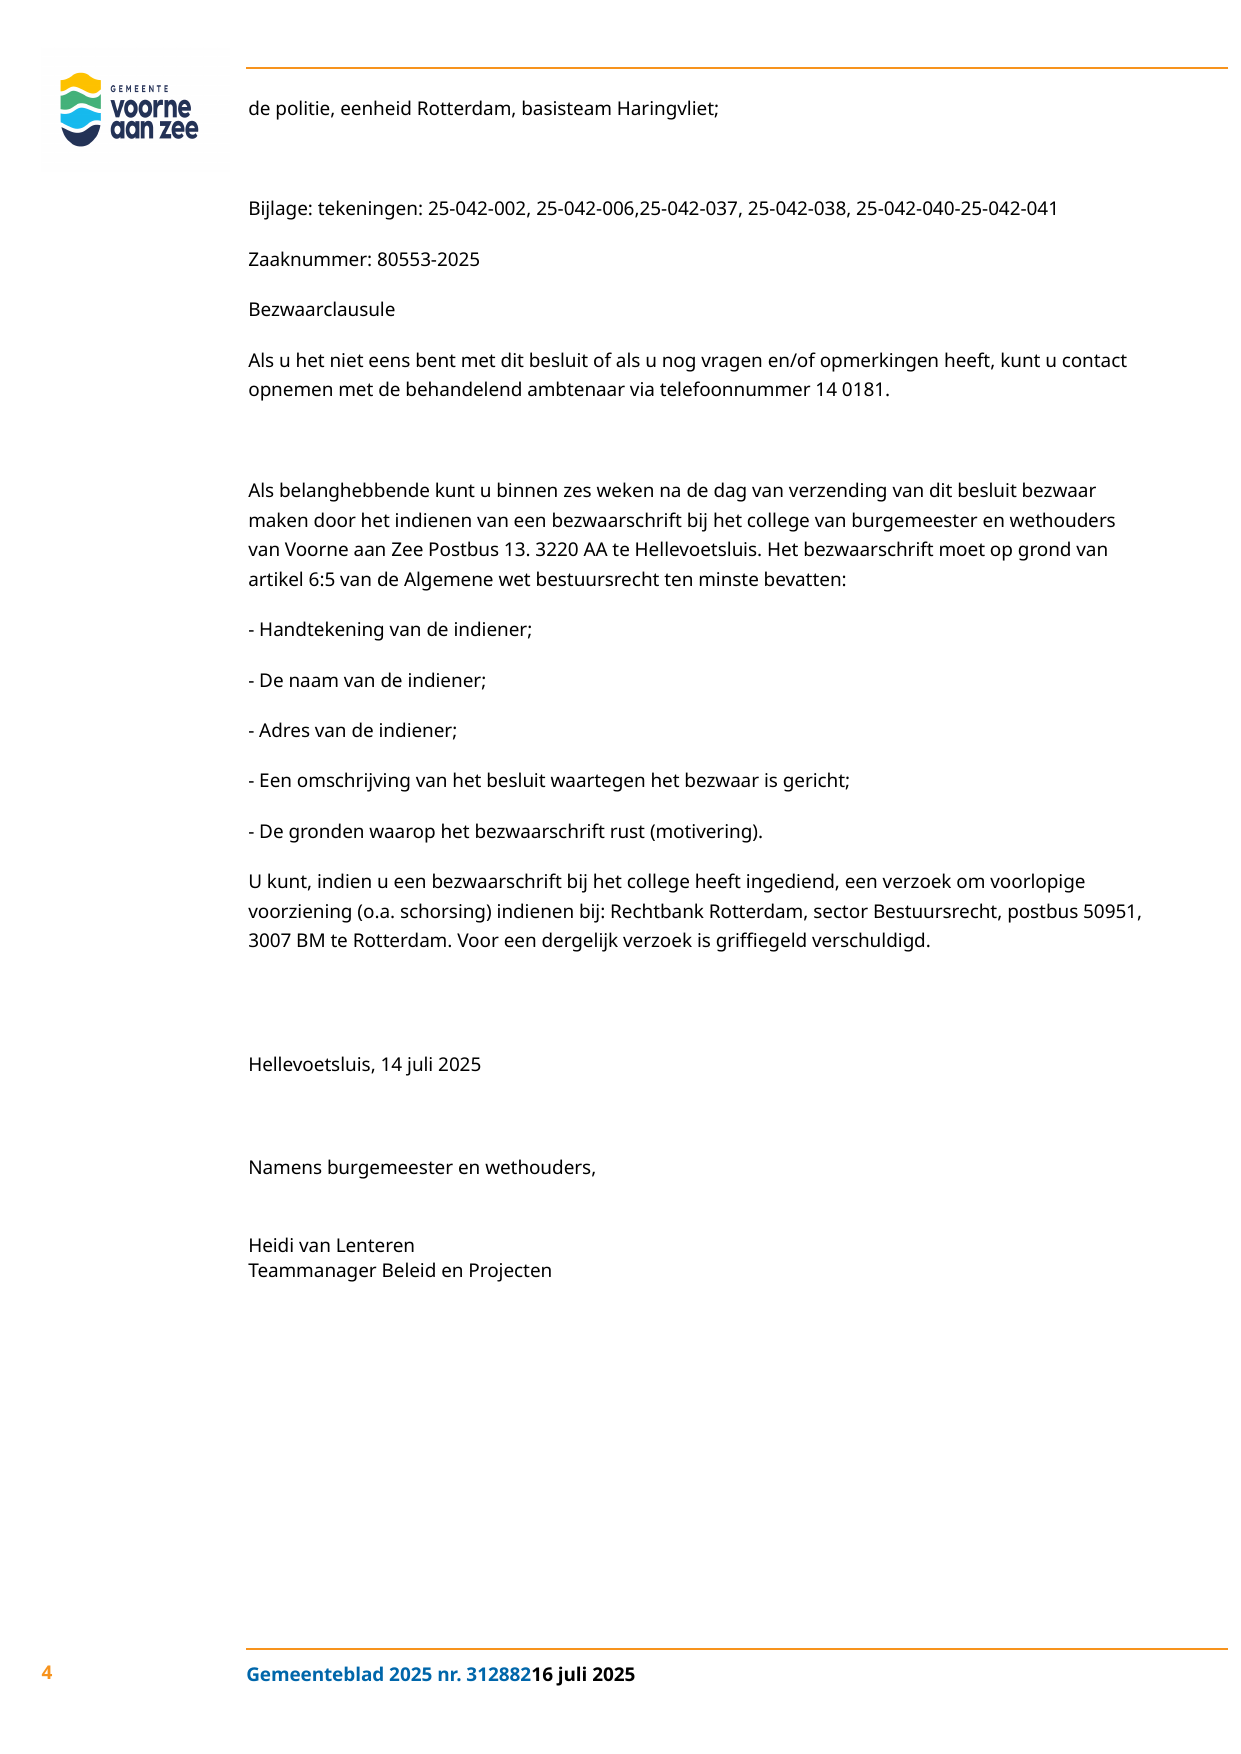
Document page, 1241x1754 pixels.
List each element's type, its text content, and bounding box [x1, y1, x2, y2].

text Als u het niet eens bent met dit besluit of als u nog vragen en/of opmerkingen heeft, kunt u contact opnemen met de behandelend ambtenaar via telefoonnummer 14 0181. [248, 347, 1152, 402]
text - De gronden waarop het bezwaarschrift rust (motivering). [248, 818, 1152, 844]
text Zaaknummer: 80553-2025 [248, 246, 1152, 272]
text Namens burgemeester en wethouders, [248, 1154, 1152, 1180]
text - De naam van de indiener; [248, 667, 1152, 693]
picture [41, 47, 231, 172]
text - Adres van de indiener; [248, 717, 1152, 743]
text Teammanager Beleid en Projecten [248, 1257, 1152, 1283]
text de politie, eenheid Rotterdam, basisteam Haringvliet; [248, 95, 1152, 121]
text Bijlage: tekeningen: 25-042-002, 25-042-006,25-042-037, 25-042-038, 25-042-040-25-042-041 [248, 196, 1152, 221]
text Bezwaarclausule [248, 296, 1152, 322]
text - Handtekening van de indiener; [248, 616, 1152, 642]
text Hellevoetsluis, 14 juli 2025 [248, 1052, 1152, 1077]
text Heidi van Lenteren [248, 1232, 1152, 1257]
text Als belanghebbende kunt u binnen zes weken na de dag van verzending van dit besluit bezwaar maken door het indienen van een bezwaarschrift bij het college van burgemeester en wethouders van Voorne aan Zee Postbus 13. 3220 AA te Hellevoetsluis. Het bezwaarschrift moet op grond van artikel 6:5 van de Algemene wet bestuursrecht ten minste bevatten: [248, 477, 1152, 592]
text U kunt, indien u een bezwaarschrift bij het college heeft ingediend, een verzoek om voorlopige voorziening (o.a. schorsing) indienen bij: Rechtbank Rotterdam, sector Bestuursrecht, postbus 50951, 3007 BM te Rotterdam. Voor een dergelijk verzoek is griffiegeld verschuldigd. [248, 868, 1152, 953]
text - Een omschrijving van het besluit waartegen het bezwaar is gericht; [248, 768, 1152, 793]
